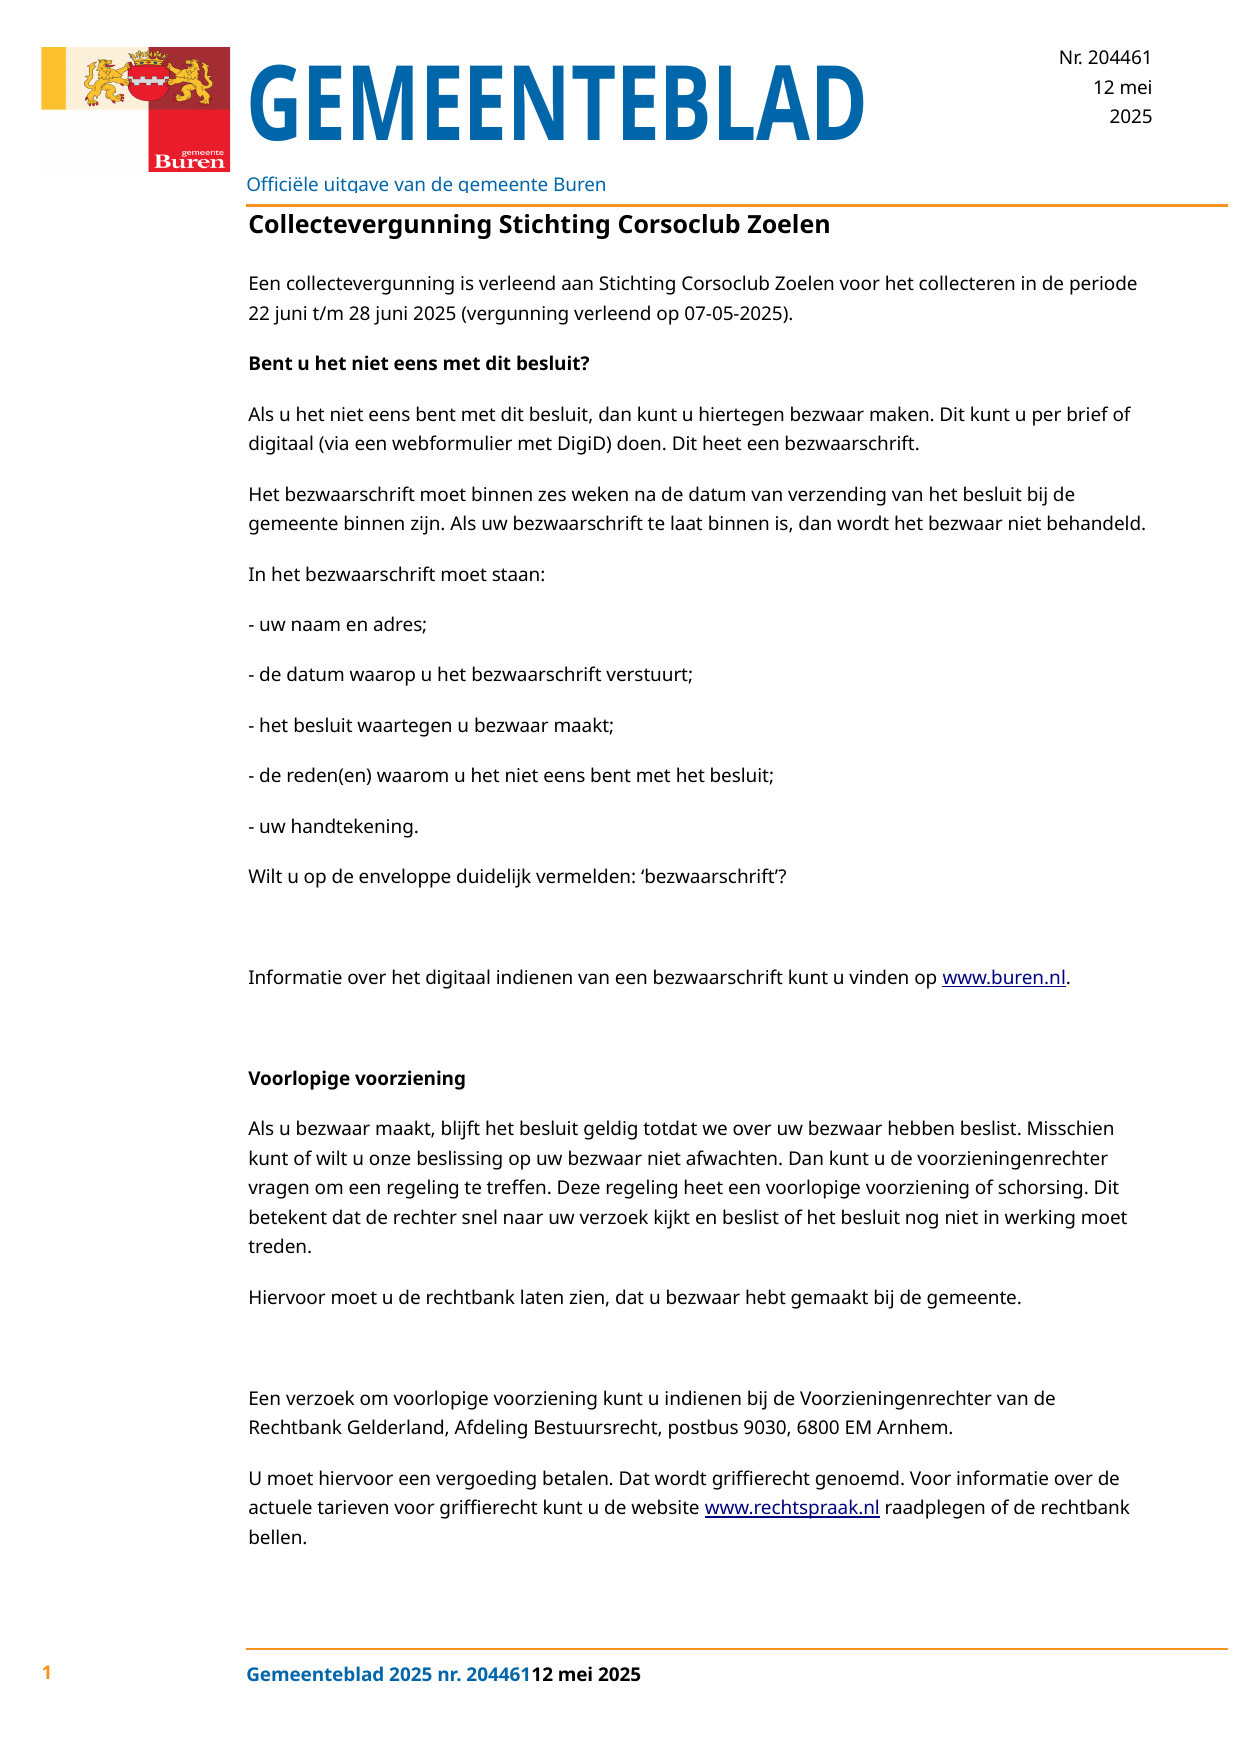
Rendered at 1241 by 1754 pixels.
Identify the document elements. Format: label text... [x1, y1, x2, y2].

text Wilt u op de enveloppe duidelijk vermelden: ‘bezwaarschrift’? [248, 863, 1152, 889]
text Bent u het niet eens met dit besluit? [248, 350, 1152, 376]
text In het bezwaarschrift moet staan: [248, 561, 1152, 586]
text Hiervoor moet u de rechtbank laten zien, dat u bezwaar hebt gemaakt bij de gemeente. [248, 1284, 1152, 1310]
text - de reden(en) waarom u het niet eens bent met het besluit; [248, 762, 1152, 788]
text Een verzoek om voorlopige voorziening kunt u indienen bij de Voorzieningenrechter van de Rechtbank Gelderland, Afdeling Bestuursrecht, postbus 9030, 6800 EM Arnhem. [248, 1385, 1152, 1440]
text Voorlopige voorziening [248, 1065, 1152, 1091]
text Een collectevergunning is verleend aan Stichting Corsoclub Zoelen voor het collecteren in de periode 22 juni t/m 28 juni 2025 (vergunning verleend op 07-05-2025). [248, 270, 1152, 326]
text Collectevergunning Stichting Corsoclub Zoelen [248, 207, 1152, 241]
text U moet hiervoor een vergoeding betalen. Dat wordt griffierecht genoemd. Voor informatie over de actuele tarieven voor griffierecht kunt u de website www.rechtspraak.nl raadplegen of de rechtbank bellen. [248, 1465, 1152, 1550]
text - uw handtekening. [248, 813, 1152, 838]
text - het besluit waartegen u bezwaar maakt; [248, 712, 1152, 738]
text - uw naam en adres; [248, 611, 1152, 637]
picture [41, 47, 231, 172]
text Het bezwaarschrift moet binnen zes weken na de datum van verzending van het besluit bij de gemeente binnen zijn. Als uw bezwaarschrift te laat binnen is, dan wordt het bezwaar niet behandeld. [248, 481, 1152, 536]
text - de datum waarop u het bezwaarschrift verstuurt; [248, 662, 1152, 687]
text Als u het niet eens bent met dit besluit, dan kunt u hiertegen bezwaar maken. Dit kunt u per brief of digitaal (via een webformulier met DigiD) doen. Dit heet een bezwaarschrift. [248, 401, 1152, 456]
text Als u bezwaar maakt, blijft het besluit geldig totdat we over uw bezwaar hebben beslist. Misschien kunt of wilt u onze beslissing op uw bezwaar niet afwachten. Dan kunt u de voorzieningenrechter vragen om een regeling te treffen. Deze regeling heet een voorlopige voorziening of schorsing. Dit betekent dat de rechter snel naar uw verzoek kijkt en beslist of het besluit nog niet in werking moet treden. [248, 1115, 1152, 1259]
text Informatie over het digitaal indienen van een bezwaarschrift kunt u vinden op www.buren.nl. [248, 964, 1152, 990]
